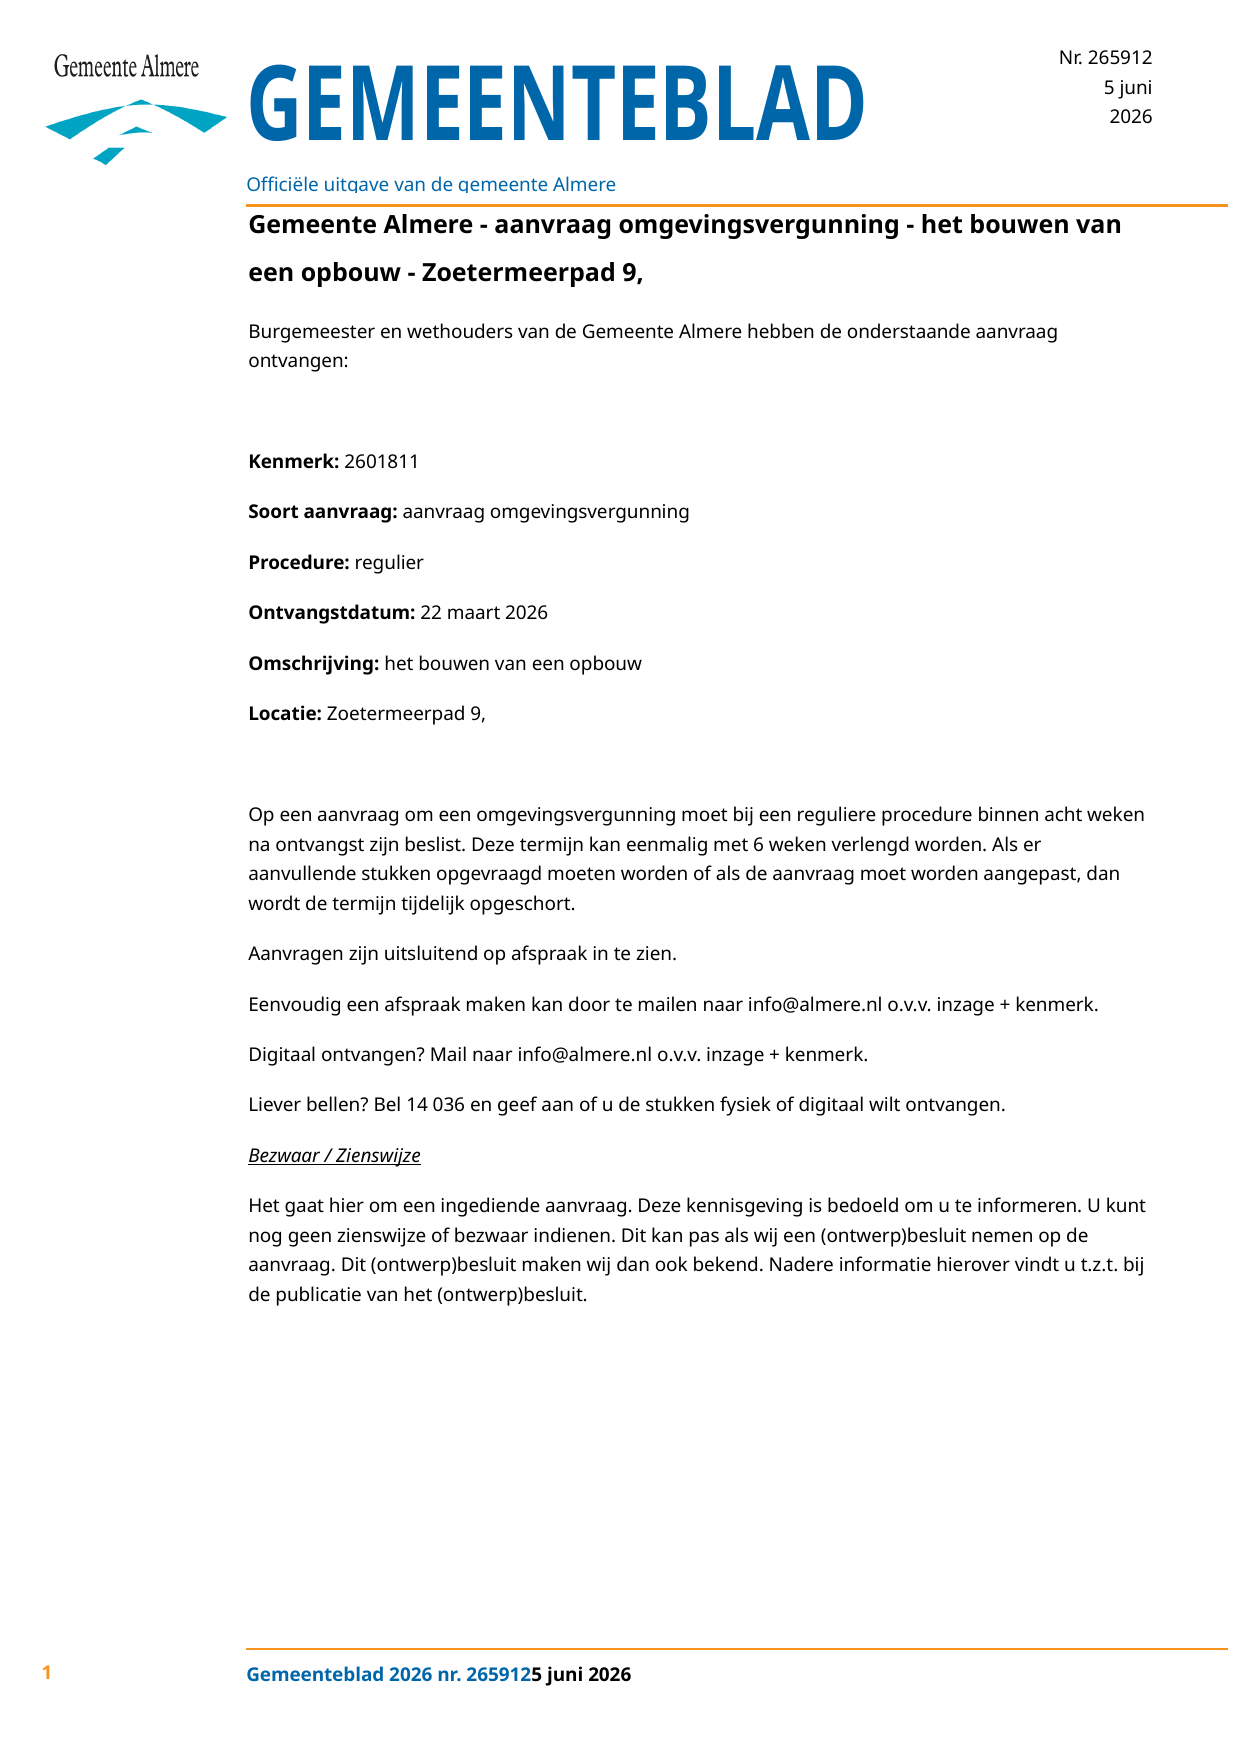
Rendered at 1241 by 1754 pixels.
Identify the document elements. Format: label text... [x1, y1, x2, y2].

text Bezwaar / Zienswijze [248, 1142, 1152, 1168]
text Het gaat hier om een ingediende aanvraag. Deze kennisgeving is bedoeld om u te informeren. U kunt nog geen zienswijze of bezwaar indienen. Dit kan pas als wij een (ontwerp)besluit nemen op de aanvraag. Dit (ontwerp)besluit maken wij dan ook bekend. Nadere informatie hierover vindt u t.z.t. bij de publicatie van het (ontwerp)besluit. [248, 1192, 1152, 1307]
text Locatie: Zoetermeerpad 9, [248, 700, 1152, 726]
text Kenmerk: 2601811 [248, 448, 1152, 474]
text Liever bellen? Bel 14 036 en geef aan of u de stukken fysiek of digitaal wilt ontvangen. [248, 1092, 1152, 1117]
text Burgemeester en wethouders van de Gemeente Almere hebben de onderstaande aanvraag ontvangen: [248, 318, 1152, 373]
text Soort aanvraag: aanvraag omgevingsvergunning [248, 499, 1152, 524]
text Procedure: regulier [248, 549, 1152, 575]
text Ontvangstdatum: 22 maart 2026 [248, 599, 1152, 625]
text Aanvragen zijn uitsluitend op afspraak in te zien. [248, 940, 1152, 966]
text Op een aanvraag om een omgevingsvergunning moet bij een reguliere procedure binnen acht weken na ontvangst zijn beslist. Deze termijn kan eenmalig met 6 weken verlengd worden. Als er aanvullende stukken opgevraagd moeten worden of als de aanvraag moet worden aangepast, dan wordt de termijn tijdelijk opgeschort. [248, 801, 1152, 916]
text Omschrijving: het bouwen van een opbouw [248, 650, 1152, 676]
picture [41, 47, 231, 172]
text Gemeente Almere - aanvraag omgevingsvergunning - het bouwen van een opbouw - Zoetermeerpad 9, [248, 207, 1152, 288]
text Digitaal ontvangen? Mail naar info@almere.nl o.v.v. inzage + kenmerk. [248, 1041, 1152, 1067]
text Eenvoudig een afspraak maken kan door te mailen naar info@almere.nl o.v.v. inzage + kenmerk. [248, 991, 1152, 1017]
